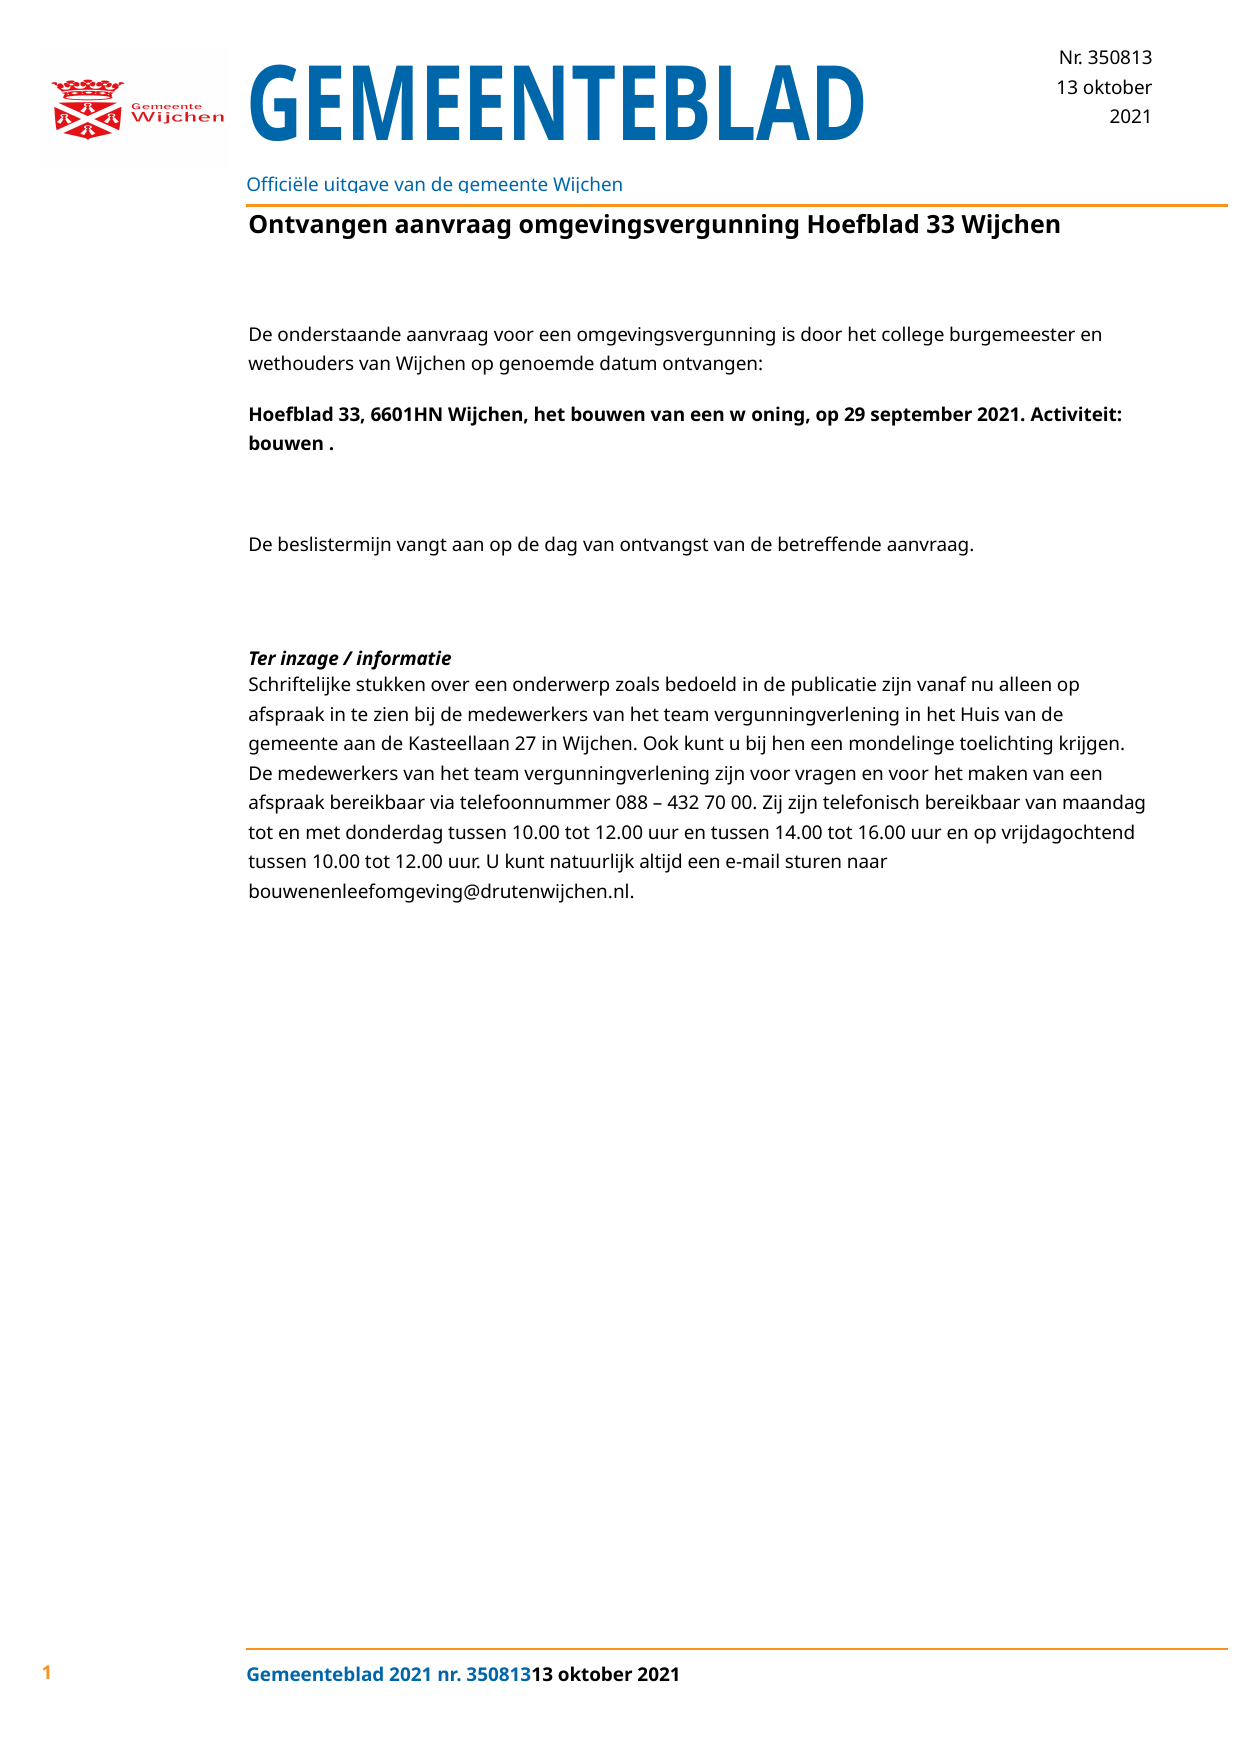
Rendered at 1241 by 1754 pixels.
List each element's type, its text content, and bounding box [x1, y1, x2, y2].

picture [41, 47, 231, 172]
text Hoefblad 33, 6601HN Wijchen, het bouwen van een w oning, op 29 september 2021. Activiteit: bouwen . [248, 401, 1152, 456]
text Ontvangen aanvraag omgevingsvergunning Hoefblad 33 Wijchen [248, 207, 1152, 241]
text De onderstaande aanvraag voor een omgevingsvergunning is door het college burgemeester en wethouders van Wijchen op genoemde datum ontvangen: [248, 321, 1152, 376]
text De beslistermijn vangt aan op de dag van ontvangst van de betreffende aanvraag. [248, 531, 1152, 557]
text Schriftelijke stukken over een onderwerp zoals bedoeld in de publicatie zijn vanaf nu alleen op afspraak in te zien bij de medewerkers van het team vergunningverlening in het Huis van de gemeente aan de Kasteellaan 27 in Wijchen. Ook kunt u bij hen een mondelinge toelichting krijgen. De medewerkers van het team vergunningverlening zijn voor vragen en voor het maken van een afspraak bereikbaar via telefoonnummer 088 – 432 70 00. Zij zijn telefonisch bereikbaar van maandag tot en met donderdag tussen 10.00 tot 12.00 uur en tussen 14.00 tot 16.00 uur en op vrijdagochtend tussen 10.00 tot 12.00 uur. U kunt natuurlijk altijd een e-mail sturen naar bouwenenleefomgeving@drutenwijchen.nl. [248, 671, 1152, 904]
text Ter inzage / informatie [248, 646, 1152, 671]
